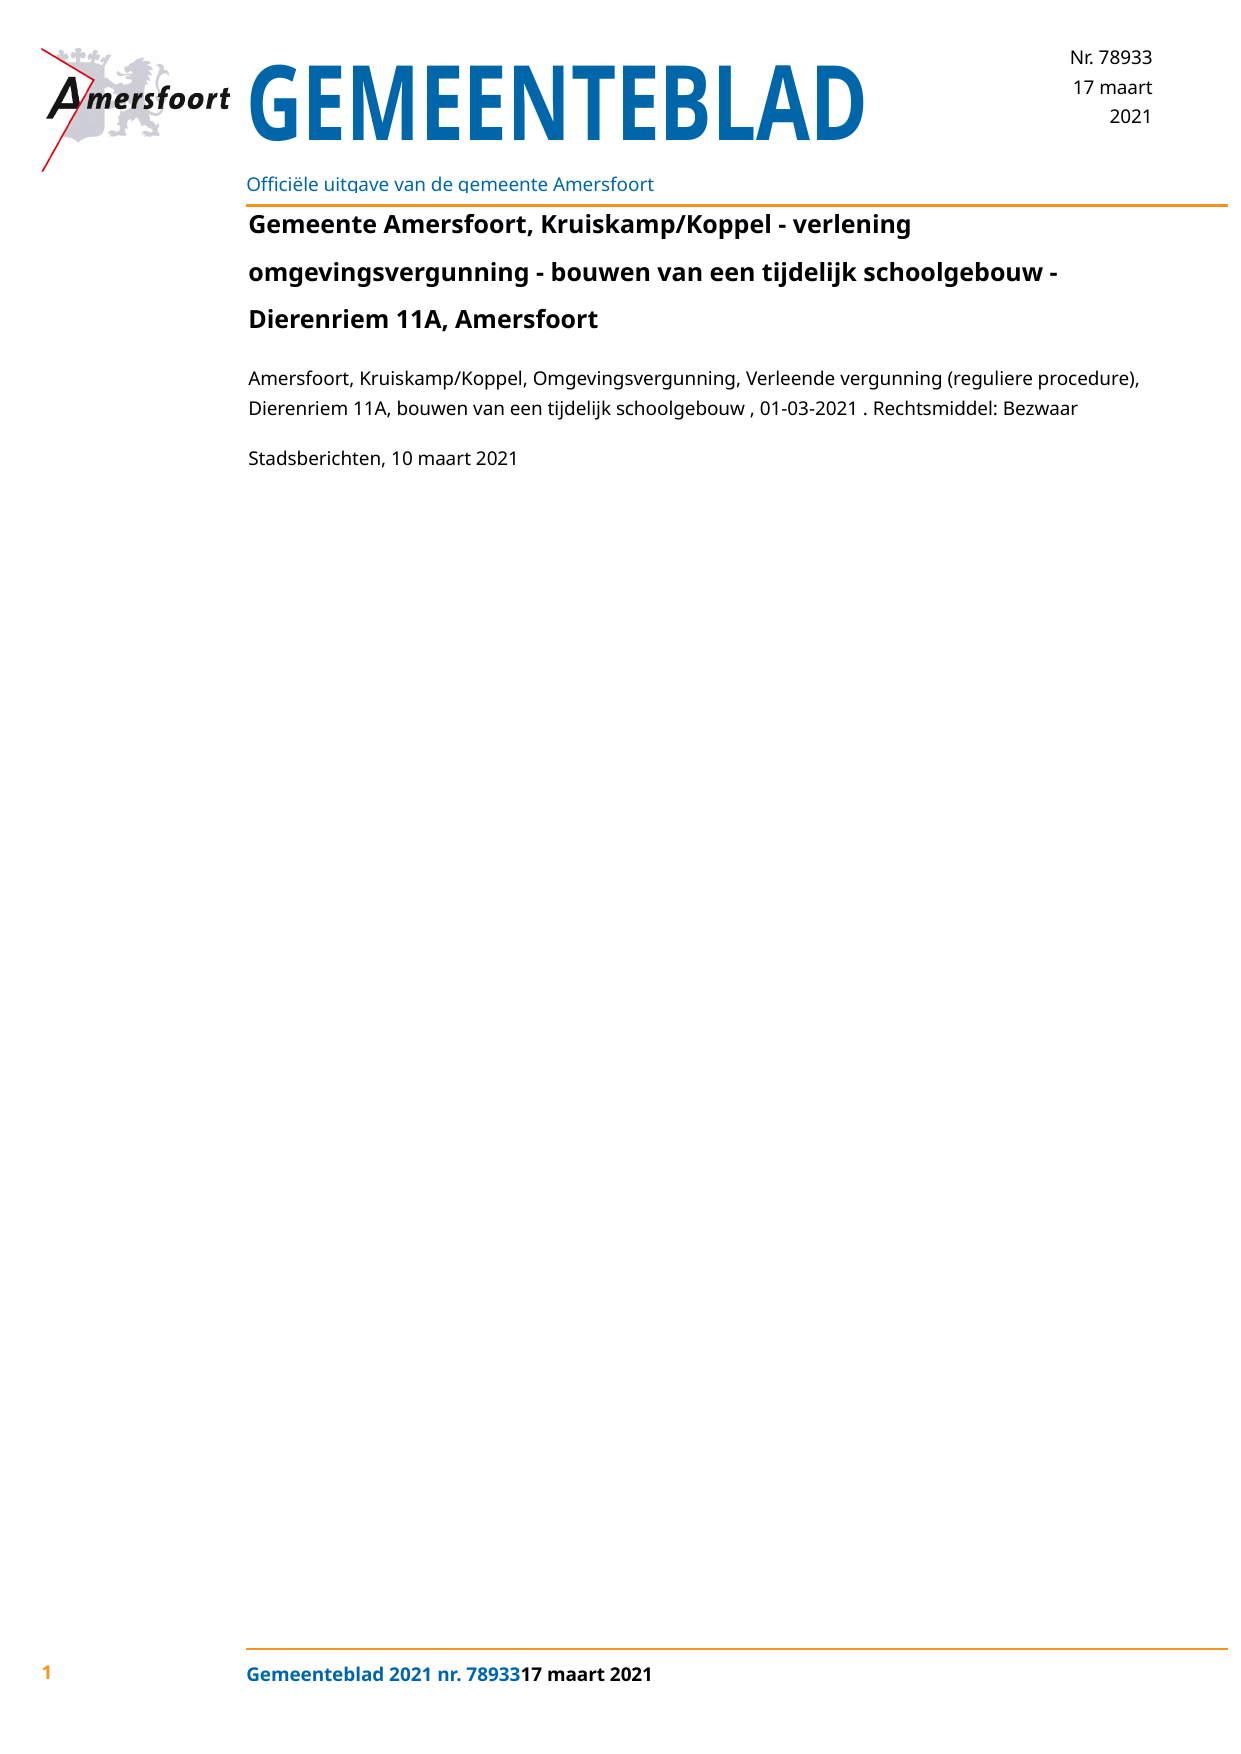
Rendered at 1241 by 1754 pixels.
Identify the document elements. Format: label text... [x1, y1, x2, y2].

text Amersfoort, Kruiskamp/Koppel, Omgevingsvergunning, Verleende vergunning (reguliere procedure), Dierenriem 11A, bouwen van een tijdelijk schoolgebouw , 01-03-2021 . Rechtsmiddel: Bezwaar [248, 366, 1152, 421]
text Stadsberichten, 10 maart 2021 [248, 446, 1152, 471]
text Gemeente Amersfoort, Kruiskamp/Koppel - verlening omgevingsvergunning - bouwen van een tijdelijk schoolgebouw - Dierenriem 11A, Amersfoort [248, 207, 1152, 336]
picture [41, 47, 231, 172]
